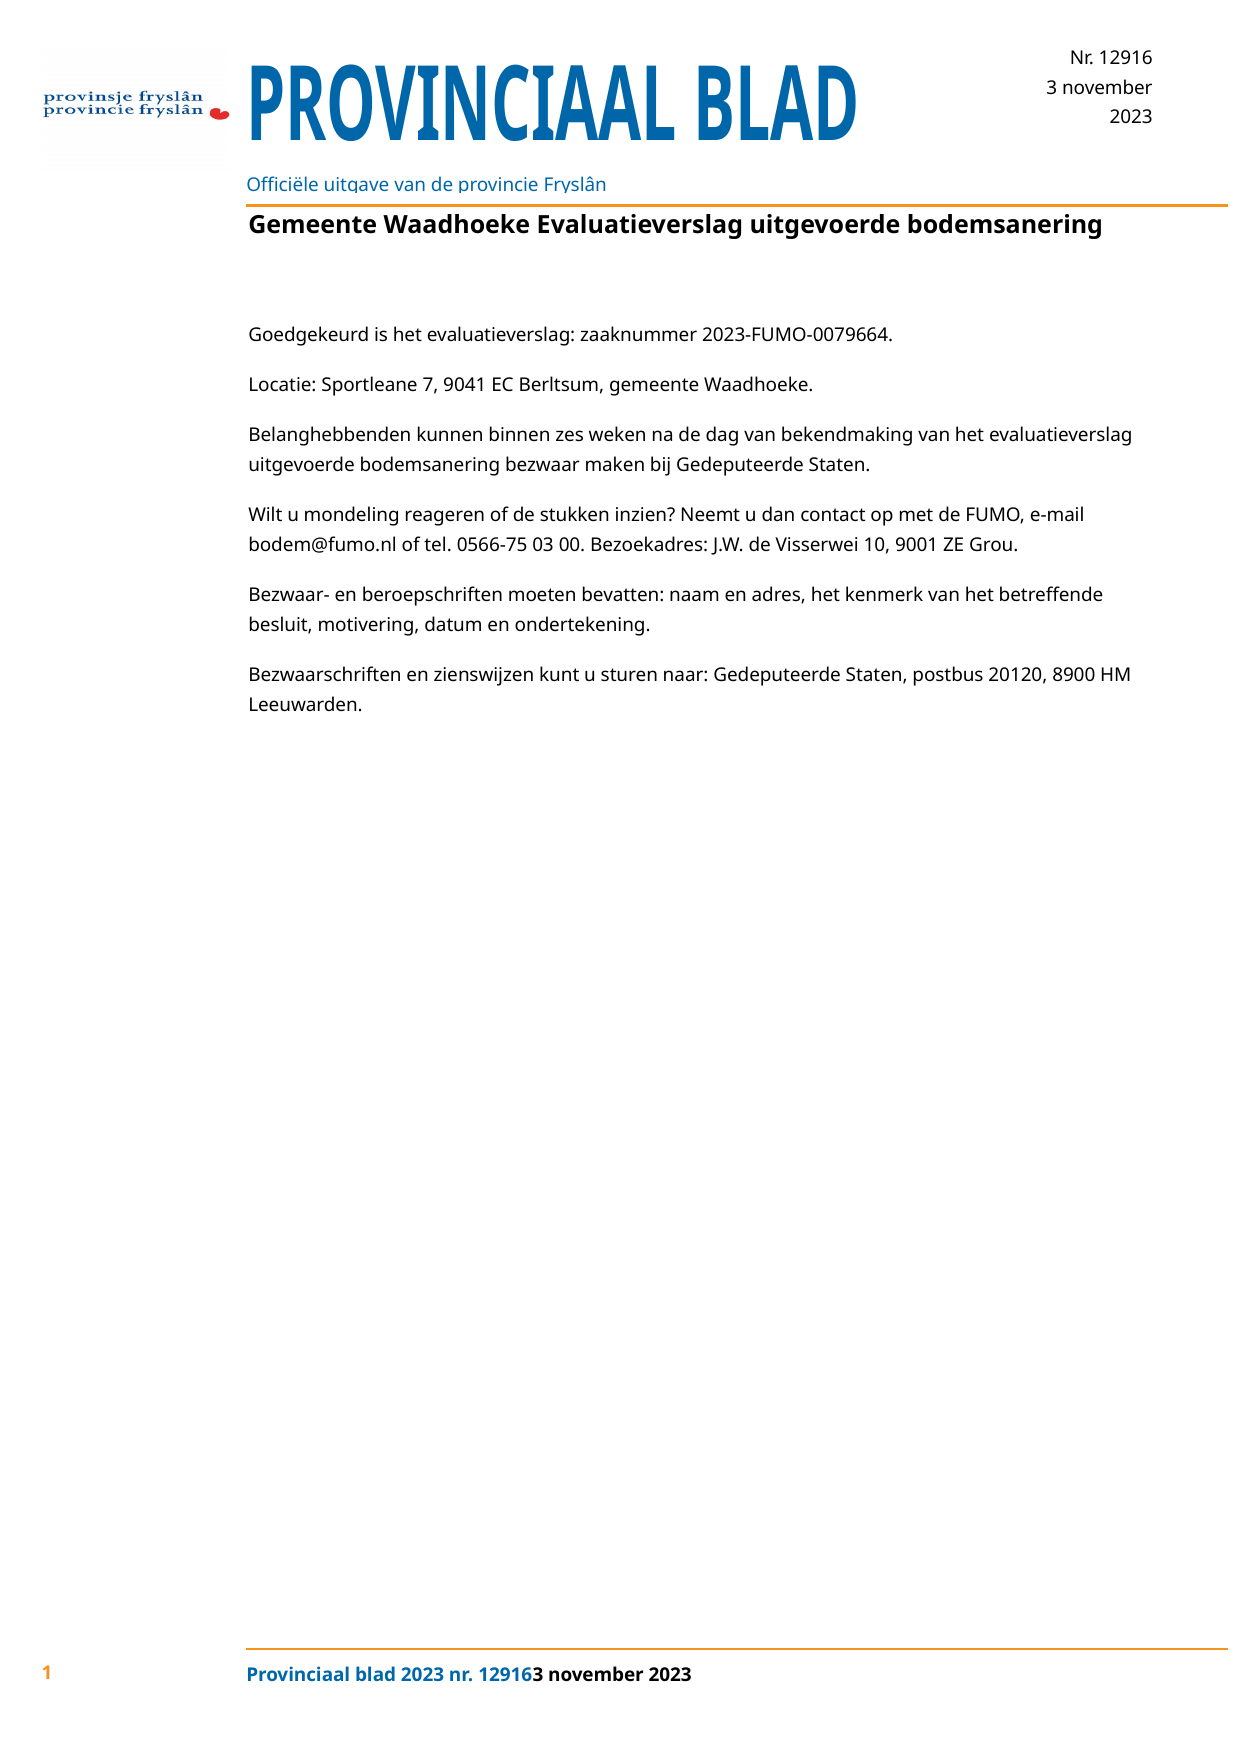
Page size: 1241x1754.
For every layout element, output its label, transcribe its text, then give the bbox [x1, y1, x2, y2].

text Bezwaar- en beroepschriften moeten bevatten: naam en adres, het kenmerk van het betreffende besluit, motivering, datum en ondertekening. [248, 582, 1152, 637]
text Gemeente Waadhoeke Evaluatieverslag uitgevoerde bodemsanering [248, 207, 1152, 241]
text Locatie: Sportleane 7, 9041 EC Berltsum, gemeente Waadhoeke. [248, 371, 1152, 397]
text Goedgekeurd is het evaluatieverslag: zaaknummer 2023-FUMO-0079664. [248, 321, 1152, 346]
picture [41, 47, 231, 172]
text Belanghebbenden kunnen binnen zes weken na de dag van bekendmaking van het evaluatieverslag uitgevoerde bodemsanering bezwaar maken bij Gedeputeerde Staten. [248, 422, 1152, 477]
text Wilt u mondeling reageren of de stukken inzien? Neemt u dan contact op met de FUMO, e-mail bodem@fumo.nl of tel. 0566-75 03 00. Bezoekadres: J.W. de Visserwei 10, 9001 ZE Grou. [248, 502, 1152, 557]
text Bezwaarschriften en zienswijzen kunt u sturen naar: Gedeputeerde Staten, postbus 20120, 8900 HM Leeuwarden. [248, 662, 1152, 717]
